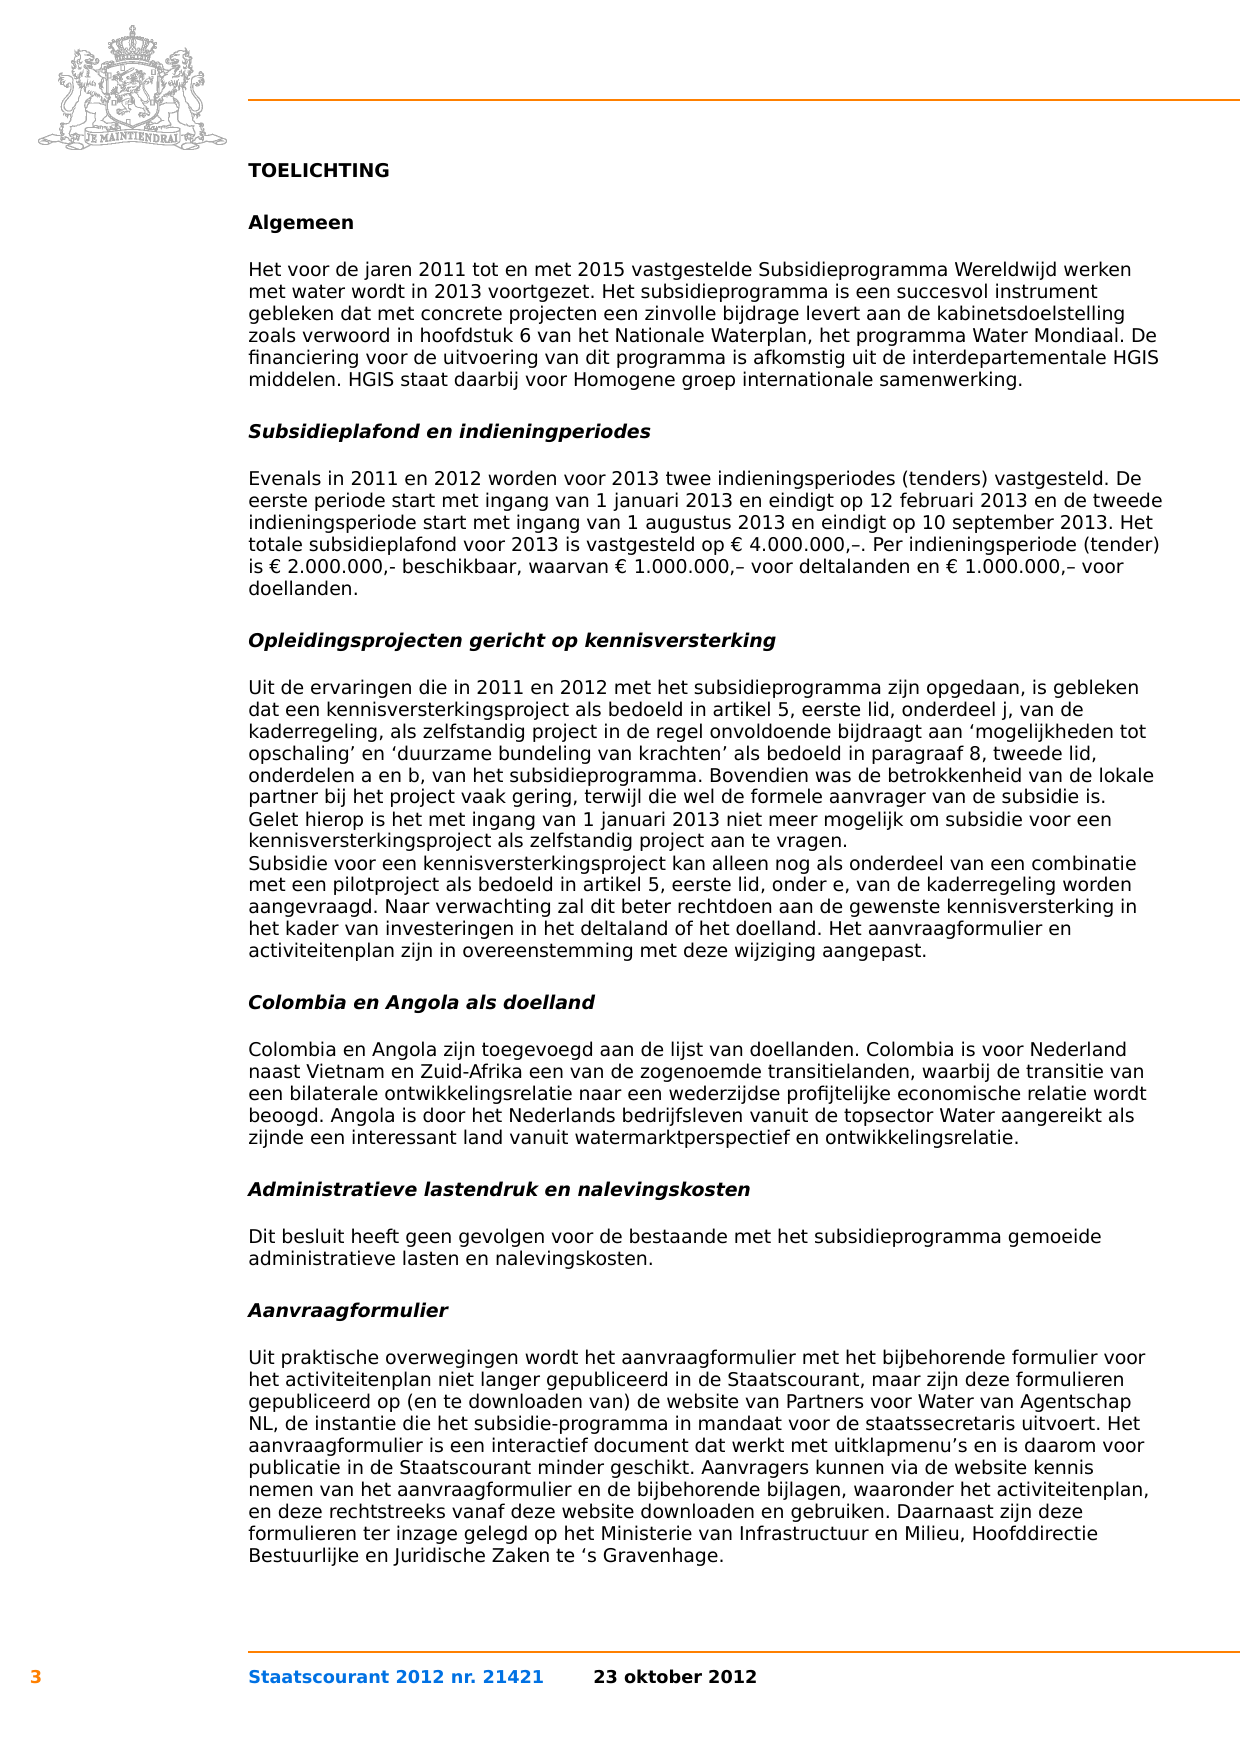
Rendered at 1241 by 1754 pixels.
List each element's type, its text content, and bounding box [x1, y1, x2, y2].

text Dit besluit heeft geen gevolgen voor de bestaande met het subsidieprogramma gemoeide administratieve lasten en nalevingskosten. [248, 1226, 1163, 1270]
text Gelet hierop is het met ingang van 1 januari 2013 niet meer mogelijk om subsidie voor een kennisversterkingsproject als zelfstandig project aan te vragen. [248, 808, 1163, 852]
subtitle Aanvraagformulier [248, 1300, 1163, 1322]
text Uit de ervaringen die in 2011 en 2012 met het subsidieprogramma zijn opgedaan, is gebleken dat een kennisversterkingsproject als bedoeld in artikel 5, eerste lid, onderdeel j, van de kaderregeling, als zelfstandig project in de regel onvoldoende bijdraagt aan ‘mogelijkheden tot opschaling’ en ‘duurzame bundeling van krachten’ als bedoeld in paragraaf 8, tweede lid, onderdelen a en b, van het subsidieprogramma. Bovendien was de betrokkenheid van de lokale partner bij het project vaak gering, terwijl die wel de formele aanvrager van de subsidie is. [248, 677, 1163, 808]
subtitle TOELICHTING [248, 160, 1163, 182]
subtitle Algemeen [248, 212, 1163, 234]
subtitle Opleidingsprojecten gericht op kennisversterking [248, 629, 1163, 652]
text Evenals in 2011 en 2012 worden voor 2013 twee indieningsperiodes (tenders) vastgesteld. De eerste periode start met ingang van 1 januari 2013 en eindigt op 12 februari 2013 en de tweede indieningsperiode start met ingang van 1 augustus 2013 en eindigt op 10 september 2013. Het totale subsidieplafond voor 2013 is vastgesteld op € 4.000.000,–. Per indieningsperiode (tender) is € 2.000.000,- beschikbaar, waarvan € 1.000.000,– voor deltalanden en € 1.000.000,– voor doellanden. [248, 468, 1163, 599]
subtitle Subsidieplafond en indieningperiodes [248, 421, 1163, 443]
text Subsidie voor een kennisversterkingsproject kan alleen nog als onderdeel van een combinatie met een pilotproject als bedoeld in artikel 5, eerste lid, onder e, van de kaderregeling worden aangevraagd. Naar verwachting zal dit beter rechtdoen aan de gewenste kennisversterking in het kader van investeringen in het deltaland of het doelland. Het aanvraagformulier en activiteitenplan zijn in overeenstemming met deze wijziging aangepast. [248, 852, 1163, 962]
picture [38, 25, 227, 150]
text Uit praktische overwegingen wordt het aanvraagformulier met het bijbehorende formulier voor het activiteitenplan niet langer gepubliceerd in de Staatscourant, maar zijn deze formulieren gepubliceerd op (en te downloaden van) de website van Partners voor Water van Agentschap NL, de instantie die het subsidie-programma in mandaat voor de staatssecretaris uitvoert. Het aanvraagformulier is een interactief document dat werkt met uitklapmenu’s en is daarom voor publicatie in de Staatscourant minder geschikt. Aanvragers kunnen via de website kennis nemen van het aanvraagformulier en de bijbehorende bijlagen, waaronder het activiteitenplan, en deze rechtstreeks vanaf deze website downloaden en gebruiken. Daarnaast zijn deze formulieren ter inzage gelegd op het Ministerie van Infrastructuur en Milieu, Hoofddirectie Bestuurlijke en Juridische Zaken te ‘s Gravenhage. [248, 1347, 1163, 1567]
text Het voor de jaren 2011 tot en met 2015 vastgestelde Subsidieprogramma Wereldwijd werken met water wordt in 2013 voortgezet. Het subsidieprogramma is een succesvol instrument gebleken dat met concrete projecten een zinvolle bijdrage levert aan de kabinetsdoelstelling zoals verwoord in hoofdstuk 6 van het Nationale Waterplan, het programma Water Mondiaal. De financiering voor de uitvoering van dit programma is afkomstig uit de interdepartementale HGIS middelen. HGIS staat daarbij voor Homogene groep internationale samenwerking. [248, 259, 1163, 391]
subtitle Colombia en Angola als doelland [248, 992, 1163, 1014]
text Colombia en Angola zijn toegevoegd aan de lijst van doellanden. Colombia is voor Nederland naast Vietnam en Zuid-Afrika een van de zogenoemde transitielanden, waarbij de transitie van een bilaterale ontwikkelingsrelatie naar een wederzijdse profijtelijke economische relatie wordt beoogd. Angola is door het Nederlands bedrijfsleven vanuit de topsector Water aangereikt als zijnde een interessant land vanuit watermarktperspectief en ontwikkelingsrelatie. [248, 1039, 1163, 1149]
subtitle Administratieve lastendruk en nalevingskosten [248, 1179, 1163, 1201]
